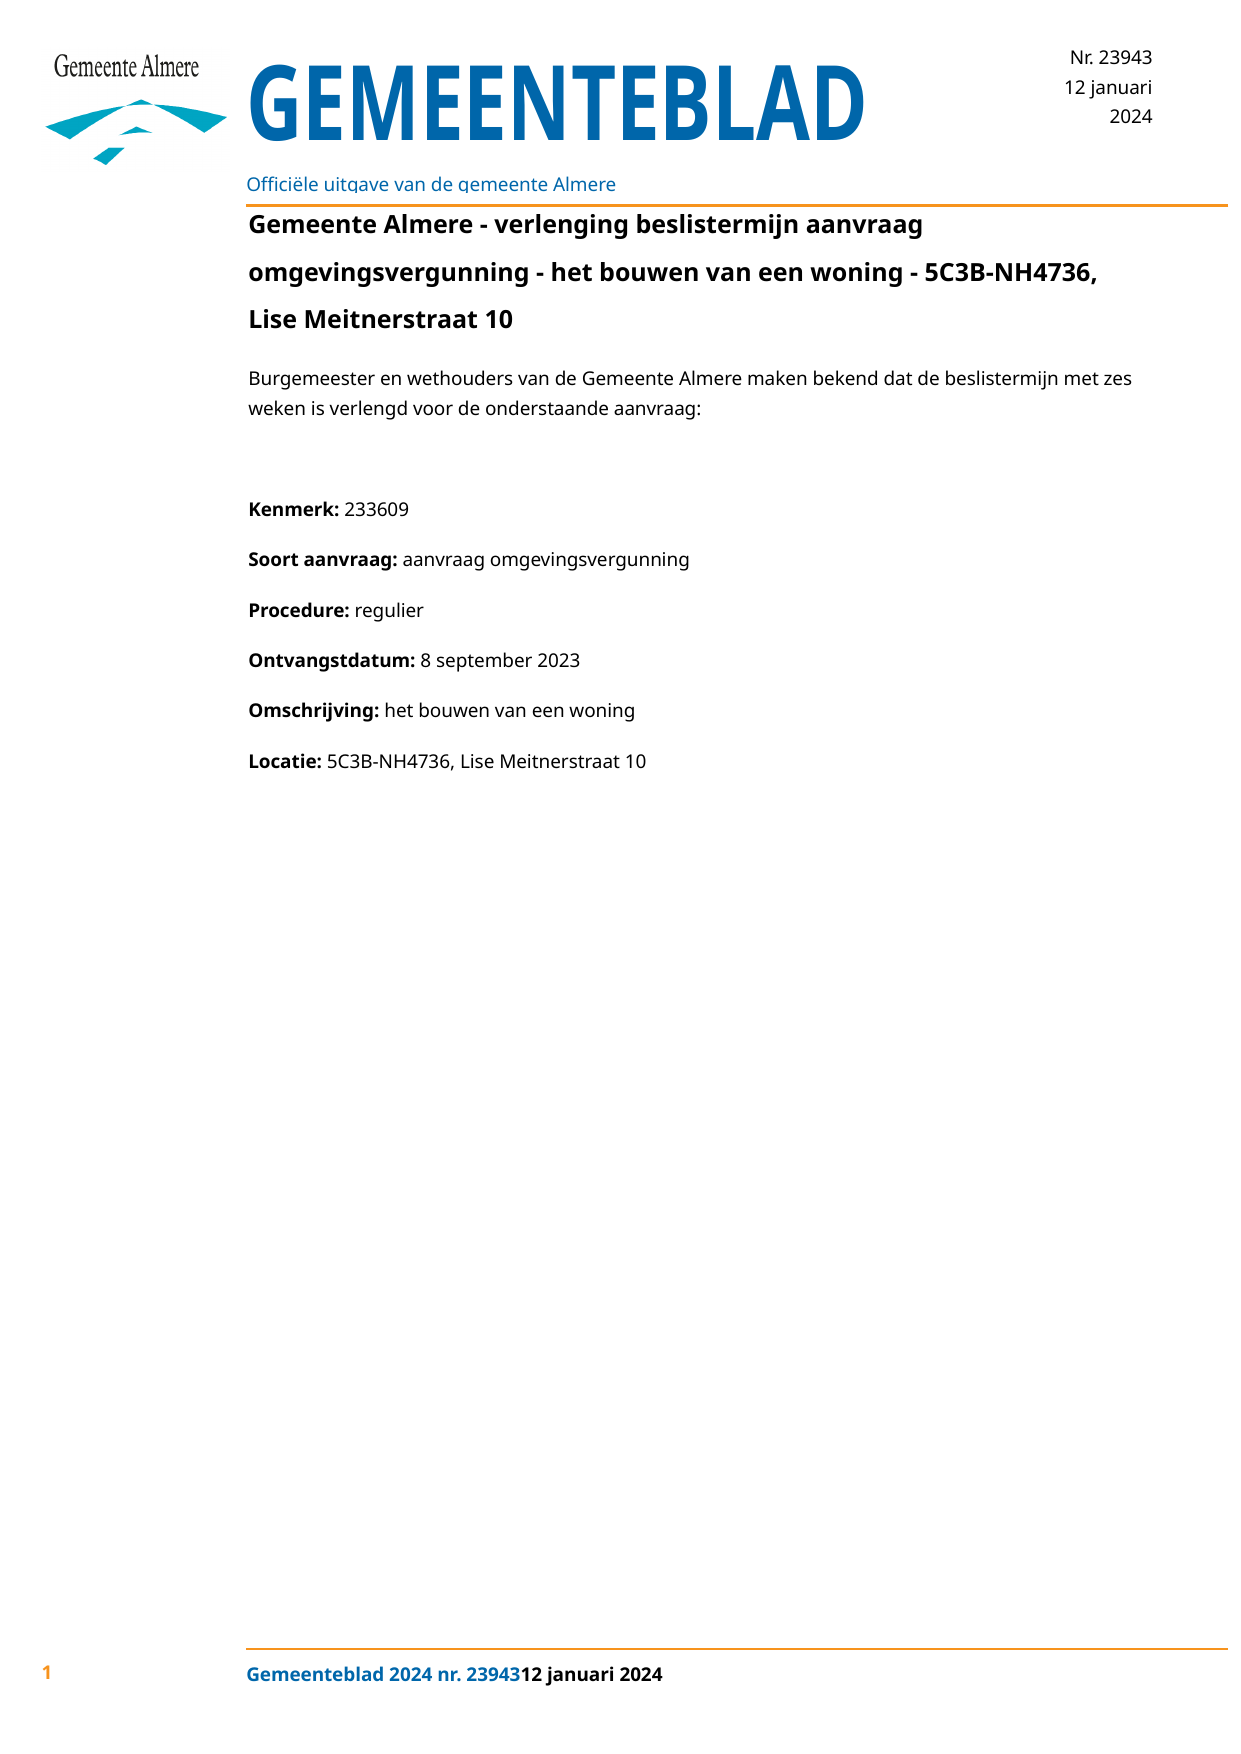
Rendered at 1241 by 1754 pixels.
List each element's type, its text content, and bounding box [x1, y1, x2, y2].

text Locatie: 5C3B-NH4736, Lise Meitnerstraat 10 [248, 748, 1152, 774]
text Gemeente Almere - verlenging beslistermijn aanvraag omgevingsvergunning - het bouwen van een woning - 5C3B-NH4736, Lise Meitnerstraat 10 [248, 207, 1152, 336]
text Soort aanvraag: aanvraag omgevingsvergunning [248, 546, 1152, 572]
picture [41, 47, 231, 172]
text Ontvangstdatum: 8 september 2023 [248, 647, 1152, 673]
text Kenmerk: 233609 [248, 496, 1152, 522]
text Omschrijving: het bouwen van een woning [248, 698, 1152, 723]
text Procedure: regulier [248, 597, 1152, 622]
text Burgemeester en wethouders van de Gemeente Almere maken bekend dat de beslistermijn met zes weken is verlengd voor de onderstaande aanvraag: [248, 366, 1152, 421]
